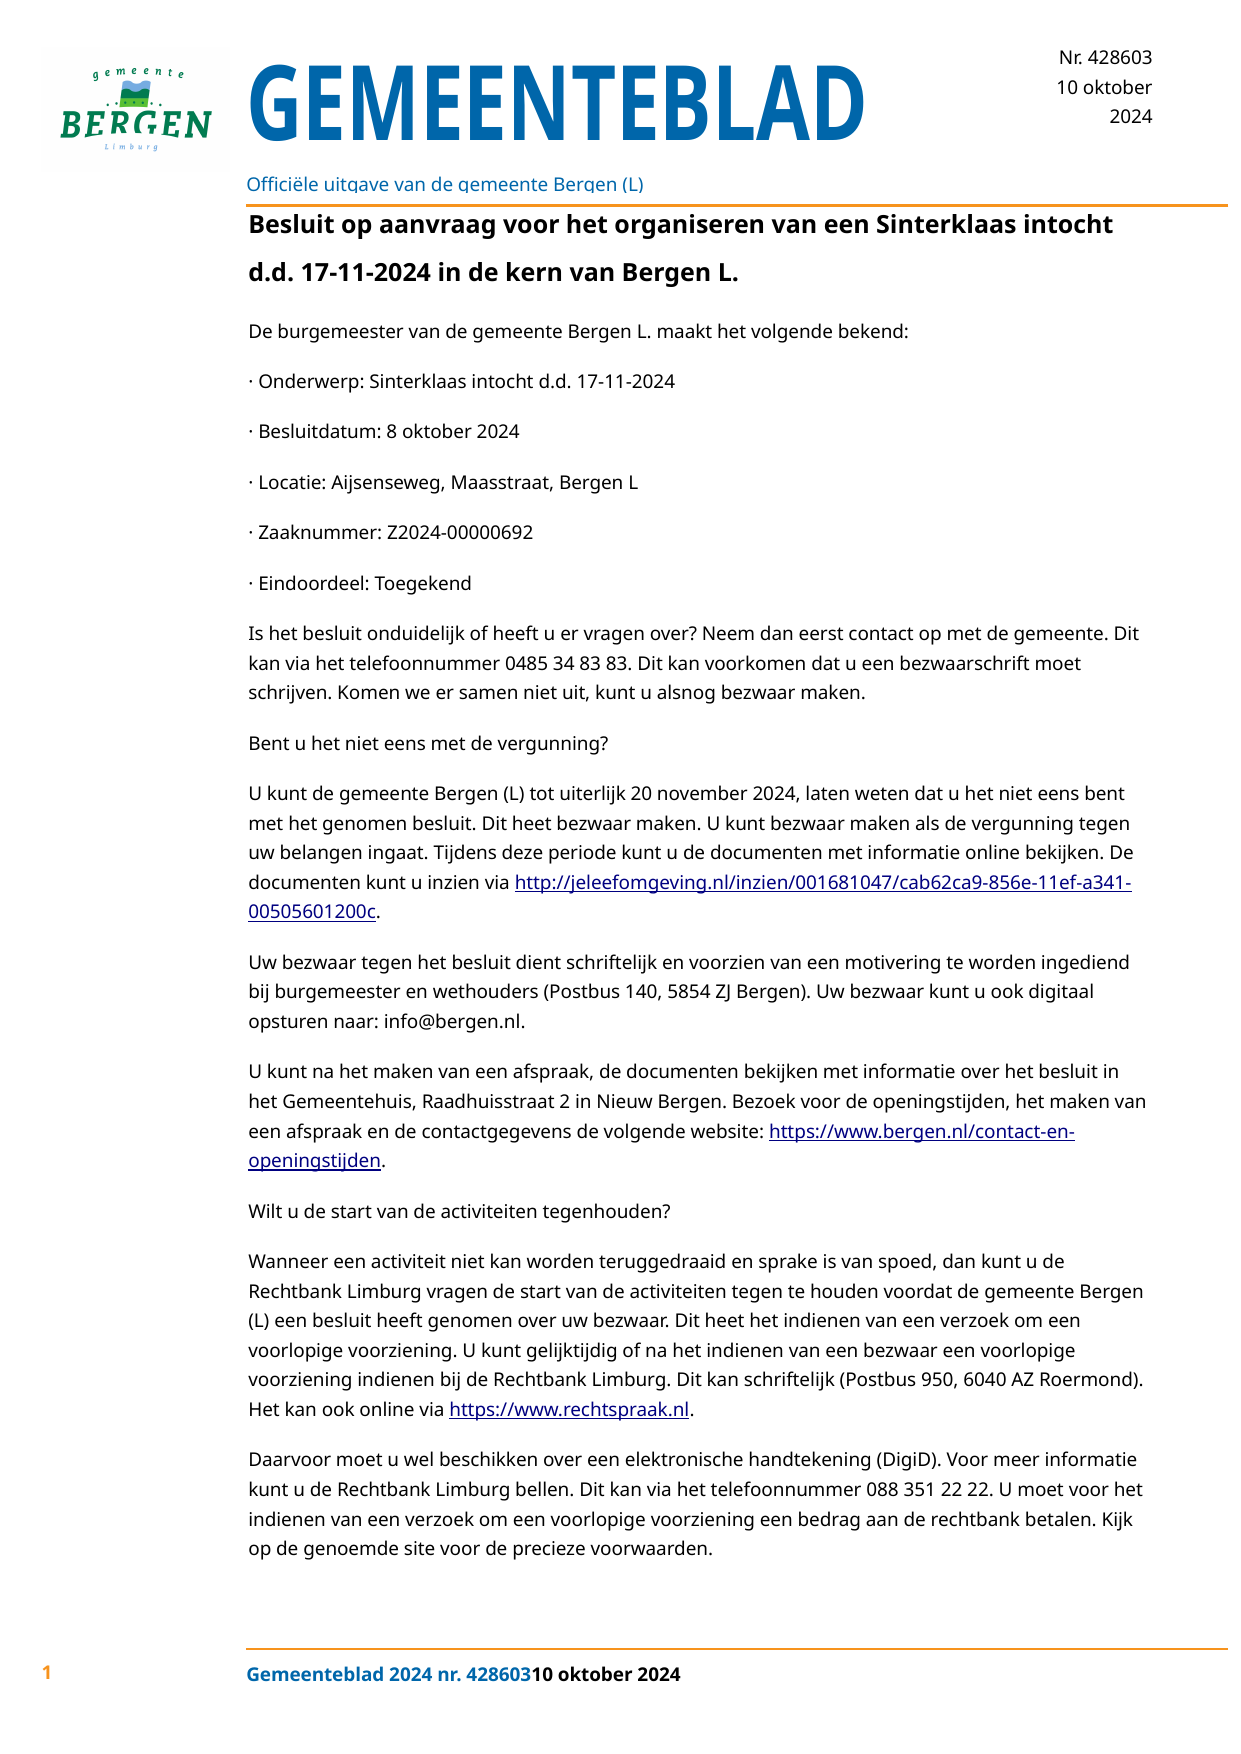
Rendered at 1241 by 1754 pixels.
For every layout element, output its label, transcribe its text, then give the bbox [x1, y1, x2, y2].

text · Onderwerp: Sinterklaas intocht d.d. 17-11-2024 [248, 368, 1152, 394]
text · Besluitdatum: 8 oktober 2024 [248, 419, 1152, 444]
picture [41, 47, 231, 172]
text U kunt na het maken van een afspraak, de documenten bekijken met informatie over het besluit in het Gemeentehuis, Raadhuisstraat 2 in Nieuw Bergen. Bezoek voor de openingstijden, het maken van een afspraak en de contactgegevens de volgende website: https://www.bergen.nl/contact-en-openingstijden. [248, 1059, 1152, 1173]
text Besluit op aanvraag voor het organiseren van een Sinterklaas intocht d.d. 17-11-2024 in de kern van Bergen L. [248, 207, 1152, 288]
text Is het besluit onduidelijk of heeft u er vragen over? Neem dan eerst contact op met de gemeente. Dit kan via het telefoonnummer 0485 34 83 83. Dit kan voorkomen dat u een bezwaarschrift moet schrijven. Komen we er samen niet uit, kunt u alsnog bezwaar maken. [248, 620, 1152, 705]
text U kunt de gemeente Bergen (L) tot uiterlijk 20 november 2024, laten weten dat u het niet eens bent met het genomen besluit. Dit heet bezwaar maken. U kunt bezwaar maken als de vergunning tegen uw belangen ingaat. Tijdens deze periode kunt u de documenten met informatie online bekijken. De documenten kunt u inzien via http://jeleefomgeving.nl/inzien/001681047/cab62ca9-856e-11ef-a341-00505601200c. [248, 780, 1152, 924]
text Wilt u de start van de activiteiten tegenhouden? [248, 1198, 1152, 1224]
text Bent u het niet eens met de vergunning? [248, 730, 1152, 756]
text Wanneer een activiteit niet kan worden teruggedraaid en sprake is van spoed, dan kunt u de Rechtbank Limburg vragen de start van de activiteiten tegen te houden voordat de gemeente Bergen (L) een besluit heeft genomen over uw bezwaar. Dit heet het indienen van een verzoek om een voorlopige voorziening. U kunt gelijktijdig of na het indienen van een bezwaar een voorlopige voorziening indienen bij de Rechtbank Limburg. Dit kan schriftelijk (Postbus 950, 6040 AZ Roermond). Het kan ook online via https://www.rechtspraak.nl. [248, 1248, 1152, 1422]
text De burgemeester van de gemeente Bergen L. maakt het volgende bekend: [248, 318, 1152, 344]
text Daarvoor moet u wel beschikken over een elektronische handtekening (DigiD). Voor meer informatie kunt u de Rechtbank Limburg bellen. Dit kan via het telefoonnummer 088 351 22 22. U moet voor het indienen van een verzoek om een voorlopige voorziening een bedrag aan de rechtbank betalen. Kijk op de genoemde site voor de precieze voorwaarden. [248, 1447, 1152, 1561]
text · Eindoordeel: Toegekend [248, 570, 1152, 596]
text · Locatie: Aijsenseweg, Maasstraat, Bergen L [248, 469, 1152, 495]
text Uw bezwaar tegen het besluit dient schriftelijk en voorzien van een motivering te worden ingediend bij burgemeester en wethouders (Postbus 140, 5854 ZJ Bergen). Uw bezwaar kunt u ook digitaal opsturen naar: info@bergen.nl. [248, 949, 1152, 1034]
text · Zaaknummer: Z2024-00000692 [248, 519, 1152, 545]
